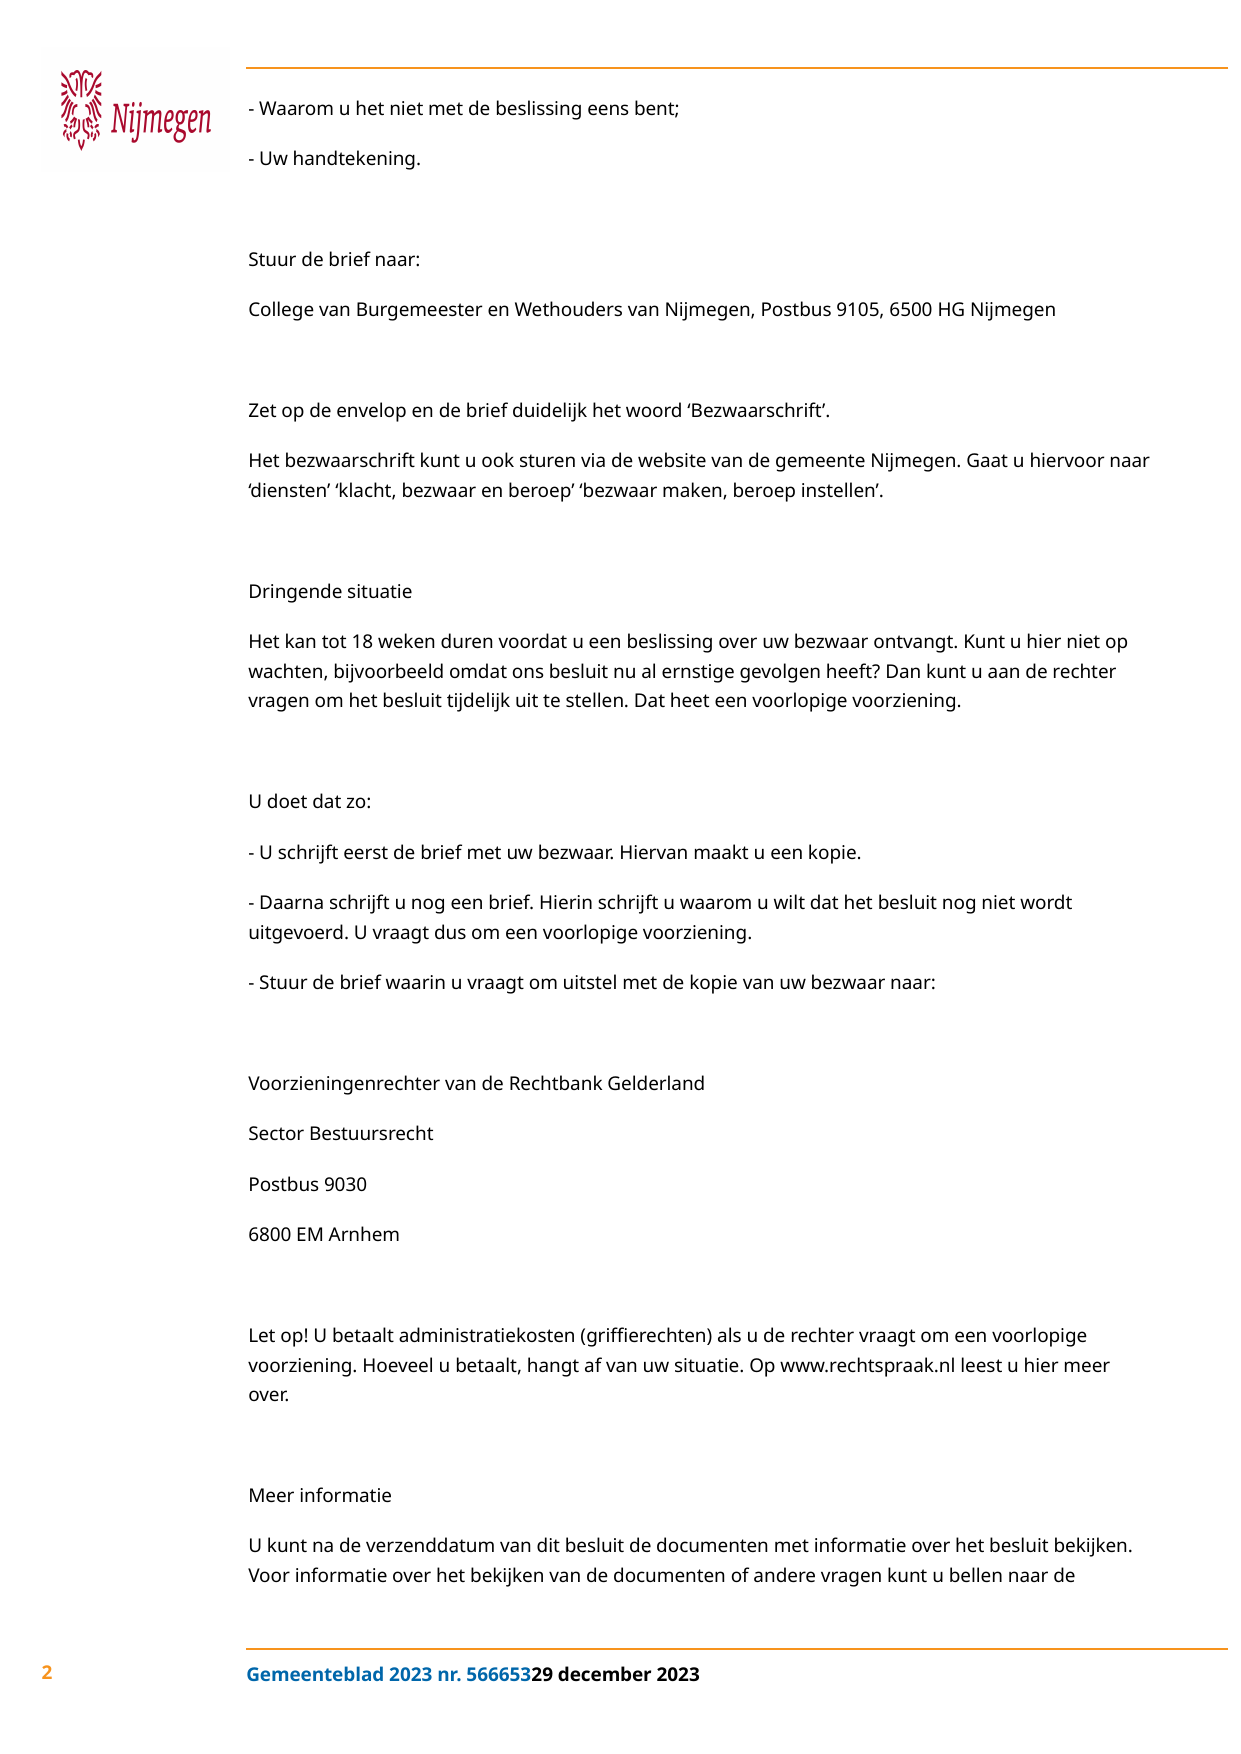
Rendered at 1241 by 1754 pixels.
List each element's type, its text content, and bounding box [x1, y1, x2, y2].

text 6800 EM Arnhem [248, 1221, 1152, 1247]
text Meer informatie [248, 1482, 1152, 1508]
text Stuur de brief naar: [248, 246, 1152, 272]
text College van Burgemeester en Wethouders van Nijmegen, Postbus 9105, 6500 HG Nijmegen [248, 296, 1152, 322]
text Let op! U betaalt administratiekosten (griffierechten) als u de rechter vraagt om een voorlopige voorziening. Hoeveel u betaalt, hangt af van uw situatie. Op www.rechtspraak.nl leest u hier meer over. [248, 1322, 1152, 1407]
text Voorzieningenrechter van de Rechtbank Gelderland [248, 1070, 1152, 1096]
text Postbus 9030 [248, 1171, 1152, 1197]
text Dringende situatie [248, 578, 1152, 604]
text - Stuur de brief waarin u vraagt om uitstel met de kopie van uw bezwaar naar: [248, 969, 1152, 995]
text U kunt na de verzenddatum van dit besluit de documenten met informatie over het besluit bekijken. Voor informatie over het bekijken van de documenten of andere vragen kunt u bellen naar de [248, 1533, 1152, 1588]
text Zet op de envelop en de brief duidelijk het woord ‘Bezwaarschrift’. [248, 397, 1152, 423]
text - Waarom u het niet met de beslissing eens bent; [248, 95, 1152, 121]
text U doet dat zo: [248, 788, 1152, 814]
text - Uw handtekening. [248, 145, 1152, 171]
text Het kan tot 18 weken duren voordat u een beslissing over uw bezwaar ontvangt. Kunt u hier niet op wachten, bijvoorbeeld omdat ons besluit nu al ernstige gevolgen heeft? Dan kunt u aan de rechter vragen om het besluit tijdelijk uit te stellen. Dat heet een voorlopige voorziening. [248, 628, 1152, 713]
picture [41, 47, 231, 172]
text Sector Bestuursrecht [248, 1121, 1152, 1146]
text Het bezwaarschrift kunt u ook sturen via de website van de gemeente Nijmegen. Gaat u hiervoor naar ‘diensten’ ‘klacht, bezwaar en beroep’ ‘bezwaar maken, beroep instellen’. [248, 448, 1152, 503]
text - U schrijft eerst de brief met uw bezwaar. Hiervan maakt u een kopie. [248, 839, 1152, 865]
text - Daarna schrijft u nog een brief. Hierin schrijft u waarom u wilt dat het besluit nog niet wordt uitgevoerd. U vraagt dus om een voorlopige voorziening. [248, 889, 1152, 945]
